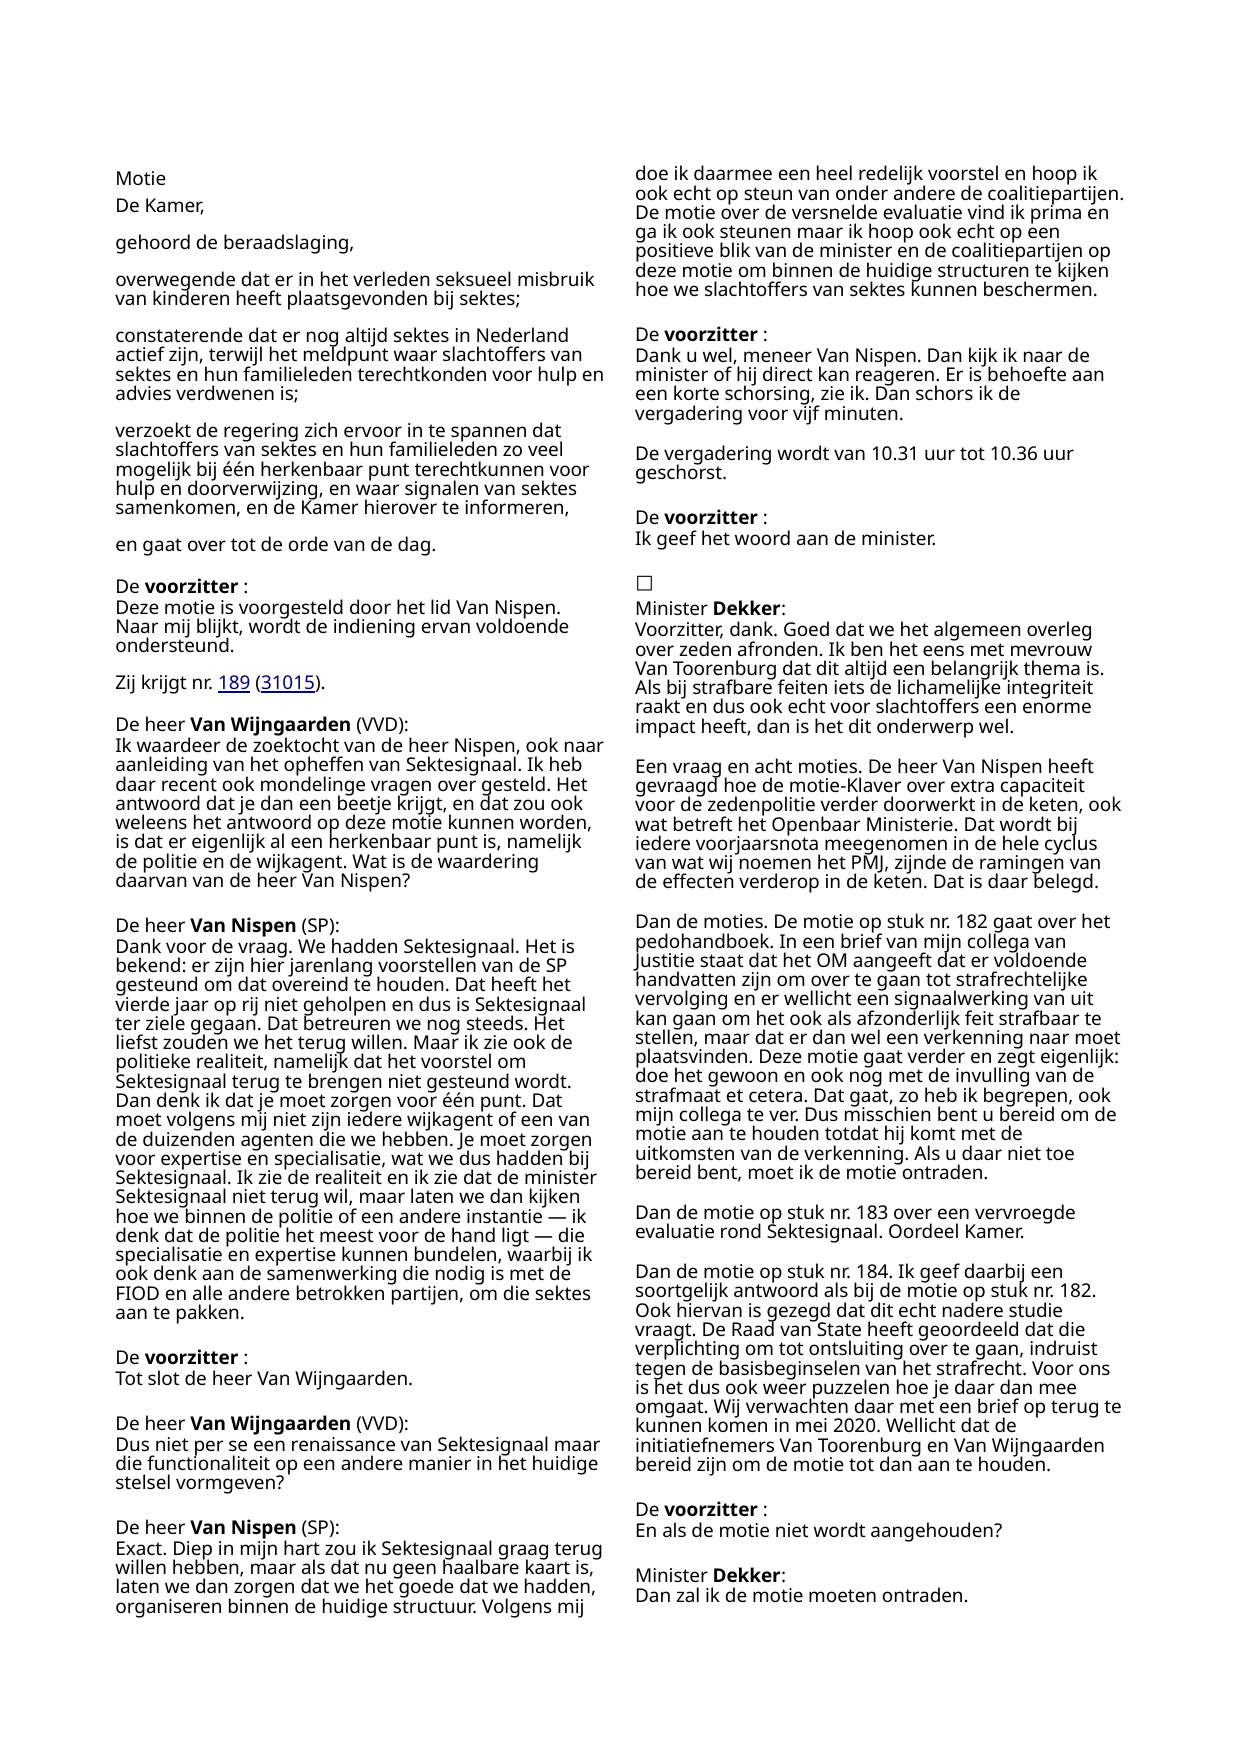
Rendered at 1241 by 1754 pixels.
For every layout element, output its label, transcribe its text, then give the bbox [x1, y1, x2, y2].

text De voorzitter : [115, 573, 605, 599]
text De voorzitter : [635, 504, 1125, 530]
text De voorzitter : [635, 1496, 1125, 1522]
text Voorzitter, dank. Goed dat we het algemeen overleg over zeden afronden. Ik ben het eens met mevrouw Van Toorenburg dat dit altijd een belangrijk thema is. Als bij strafbare feiten iets de lichamelijke integriteit raakt en dus ook echt voor slachtoffers een enorme impact heeft, dan is het dit onderwerp wel. [635, 621, 1125, 737]
text Dan zal ik de motie moeten ontraden. [635, 1587, 1125, 1607]
text De vergadering wordt van 10.31 uur tot 10.36 uur geschorst. [635, 445, 1125, 483]
text De voorzitter : [635, 321, 1125, 347]
text Deze motie is voorgesteld door het lid Van Nispen. Naar mij blijkt, wordt de indiening ervan voldoende ondersteund. [115, 599, 605, 657]
text Dan de moties. De motie op stuk nr. 182 gaat over het pedohandboek. In een brief van mijn collega van Justitie staat dat het OM aangeeft dat er voldoende handvatten zijn om over te gaan tot strafrechtelijke vervolging en er wellicht een signaalwerking van uit kan gaan om het ook als afzonderlijk feit strafbaar te stellen, maar dat er dan wel een verkenning naar moet plaatsvinden. Deze motie gaat verder en zegt eigenlijk: doe het gewoon en ook nog met de invulling van de strafmaat et cetera. Dat gaat, zo heb ik begrepen, ook mijn collega te ver. Dus misschien bent u bereid om de motie aan te houden totdat hij komt met de uitkomsten van de verkenning. Als u daar niet toe bereid bent, moet ik de motie ontraden. [635, 913, 1125, 1183]
text Minister Dekker: [635, 596, 1125, 621]
text Exact. Diep in mijn hart zou ik Sektesignaal graag terug willen hebben, maar als dat nu geen haalbare kaart is, laten we dan zorgen dat we het goede dat we hadden, organiseren binnen de huidige structuur. Volgens mij [115, 1540, 605, 1617]
text Dank voor de vraag. We hadden Sektesignaal. Het is bekend: er zijn hier jarenlang voorstellen van de SP gesteund om dat overeind te houden. Dat heeft het vierde jaar op rij niet geholpen en dus is Sektesignaal ter ziele gegaan. Dat betreuren we nog steeds. Het liefst zouden we het terug willen. Maar ik zie ook de politieke realiteit, namelijk dat het voorstel om Sektesignaal terug te brengen niet gesteund wordt. Dan denk ik dat je moet zorgen voor één punt. Dat moet volgens mij niet zijn iedere wijkagent of een van de duizenden agenten die we hebben. Je moet zorgen voor expertise en specialisatie, wat we dus hadden bij Sektesignaal. Ik zie de realiteit en ik zie dat de minister Sektesignaal niet terug wil, maar laten we dan kijken hoe we binnen de politie of een andere instantie — ik denk dat de politie het meest voor de hand ligt — die specialisatie en expertise kunnen bundelen, waarbij ik ook denk aan de samenwerking die nodig is met de FIOD en alle andere betrokken partijen, om die sektes aan te pakken. [115, 938, 605, 1323]
text En als de motie niet wordt aangehouden? [635, 1522, 1125, 1541]
text De Kamer, [115, 197, 605, 216]
text De heer Van Nispen (SP): [115, 1514, 605, 1540]
text ⬜ [635, 570, 1125, 596]
text Dan de motie op stuk nr. 184. Ik geef daarbij een soortgelijk antwoord als bij de motie op stuk nr. 182. Ook hiervan is gezegd dat dit echt nadere studie vraagt. De Raad van State heeft geoordeeld dat die verplichting om tot ontsluiting over te gaan, indruist tegen de basisbeginselen van het strafrecht. Voor ons is het dus ook weer puzzelen hoe je daar dan mee omgaat. Wij verwachten daar met een brief op terug te kunnen komen in mei 2020. Wellicht dat de initiatiefnemers Van Toorenburg en Van Wijngaarden bereid zijn om de motie tot dan aan te houden. [635, 1263, 1125, 1475]
text De heer Van Wijngaarden (VVD): [115, 1410, 605, 1436]
text Een vraag en acht moties. De heer Van Nispen heeft gevraagd hoe de motie-Klaver over extra capaciteit voor de zedenpolitie verder doorwerkt in de keten, ook wat betreft het Openbaar Ministerie. Dat wordt bij iedere voorjaarsnota meegenomen in de hele cyclus van wat wij noemen het PMJ, zijnde de ramingen van de effecten verderop in de keten. Dat is daar belegd. [635, 758, 1125, 893]
text De heer Van Wijngaarden (VVD): [115, 711, 605, 737]
text en gaat over tot de orde van de dag. [115, 536, 605, 555]
text De heer Van Nispen (SP): [115, 912, 605, 938]
text gehoord de beraadslaging, [115, 234, 605, 253]
text Zij krijgt nr. 189 (31015). [115, 674, 605, 693]
text overwegende dat er in het verleden seksueel misbruik van kinderen heeft plaatsgevonden bij sektes; [115, 271, 605, 309]
text Dank u wel, meneer Van Nispen. Dan kijk ik naar de minister of hij direct kan reageren. Er is behoefte aan een korte schorsing, zie ik. Dan schors ik de vergadering voor vijf minuten. [635, 347, 1125, 424]
text Ik waardeer de zoektocht van de heer Nispen, ook naar aanleiding van het opheffen van Sektesignaal. Ik heb daar recent ook mondelinge vragen over gesteld. Het antwoord dat je dan een beetje krijgt, en dat zou ook weleens het antwoord op deze motie kunnen worden, is dat er eigenlijk al een herkenbaar punt is, namelijk de politie en de wijkagent. Wat is de waardering daarvan van de heer Van Nispen? [115, 737, 605, 891]
text doe ik daarmee een heel redelijk voorstel en hoop ik ook echt op steun van onder andere de coalitiepartijen. De motie over de versnelde evaluatie vind ik prima en ga ik ook steunen maar ik hoop ook echt op een positieve blik van de minister en de coalitiepartijen op deze motie om binnen de huidige structuren te kijken hoe we slachtoffers van sektes kunnen beschermen. [635, 165, 1125, 300]
text Dus niet per se een renaissance van Sektesignaal maar die functionaliteit op een andere manier in het huidige stelsel vormgeven? [115, 1436, 605, 1493]
text Minister Dekker: [635, 1562, 1125, 1587]
text Dan de motie op stuk nr. 183 over een vervroegde evaluatie rond Sektesignaal. Oordeel Kamer. [635, 1204, 1125, 1242]
text verzoekt de regering zich ervoor in te spannen dat slachtoffers van sektes en hun familieleden zo veel mogelijk bij één herkenbaar punt terechtkunnen voor hulp en doorverwijzing, en waar signalen van sektes samenkomen, en de Kamer hierover te informeren, [115, 422, 605, 518]
text De voorzitter : [115, 1344, 605, 1370]
text Ik geef het woord aan de minister. [635, 530, 1125, 549]
text Motie [115, 165, 605, 191]
text constaterende dat er nog altijd sektes in Nederland actief zijn, terwijl het meldpunt waar slachtoffers van sektes en hun familieleden terechtkonden voor hulp en advies verdwenen is; [115, 327, 605, 404]
text Tot slot de heer Van Wijngaarden. [115, 1370, 605, 1389]
